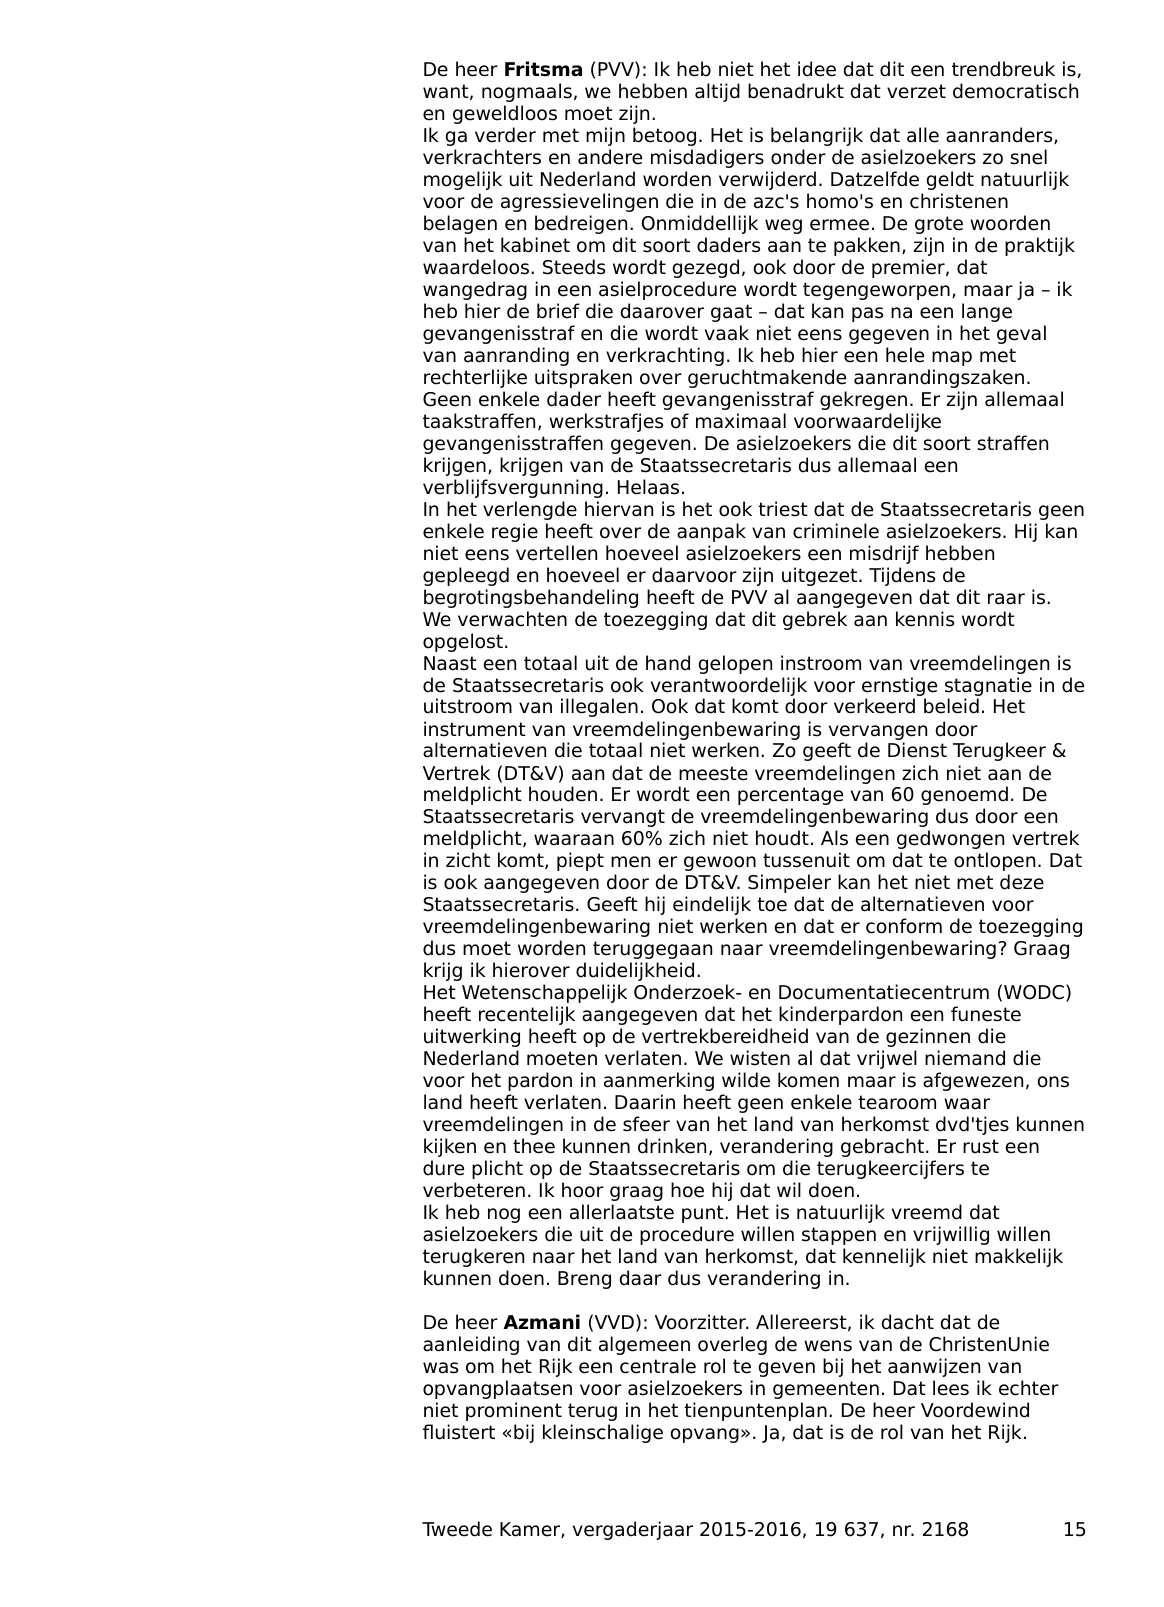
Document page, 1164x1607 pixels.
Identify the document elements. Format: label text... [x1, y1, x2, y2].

text Naast een totaal uit de hand gelopen instroom van vreemdelingen is de Staatssecretaris ook verantwoordelijk voor ernstige stagnatie in de uitstroom van illegalen. Ook dat komt door verkeerd beleid. Het instrument van vreemdelingenbewaring is vervangen door alternatieven die totaal niet werken. Zo geeft de Dienst Terugkeer & Vertrek (DT&V) aan dat de meeste vreemdelingen zich niet aan de meldplicht houden. Er wordt een percentage van 60 genoemd. De Staatssecretaris vervangt de vreemdelingenbewaring dus door een meldplicht, waaraan 60% zich niet houdt. Als een gedwongen vertrek in zicht komt, piept men er gewoon tussenuit om dat te ontlopen. Dat is ook aangegeven door de DT&V. Simpeler kan het niet met deze Staatssecretaris. Geeft hij eindelijk toe dat de alternatieven voor vreemdelingenbewaring niet werken en dat er conform de toezegging dus moet worden teruggegaan naar vreemdelingenbewaring? Graag krijg ik hierover duidelijkheid. [422, 652, 1087, 982]
text De heer Fritsma (PVV): Ik heb niet het idee dat dit een trendbreuk is, want, nogmaals, we hebben altijd benadrukt dat verzet democratisch en geweldloos moet zijn. [422, 59, 1087, 125]
text Het Wetenschappelijk Onderzoek- en Documentatiecentrum (WODC) heeft recentelijk aangegeven dat het kinderpardon een funeste uitwerking heeft op de vertrekbereidheid van de gezinnen die Nederland moeten verlaten. We wisten al dat vrijwel niemand die voor het pardon in aanmerking wilde komen maar is afgewezen, ons land heeft verlaten. Daarin heeft geen enkele tearoom waar vreemdelingen in de sfeer van het land van herkomst dvd'tjes kunnen kijken en thee kunnen drinken, verandering gebracht. Er rust een dure plicht op de Staatssecretaris om die terugkeercijfers te verbeteren. Ik hoor graag hoe hij dat wil doen. [422, 982, 1087, 1202]
text Ik heb nog een allerlaatste punt. Het is natuurlijk vreemd dat asielzoekers die uit de procedure willen stappen en vrijwillig willen terugkeren naar het land van herkomst, dat kennelijk niet makkelijk kunnen doen. Breng daar dus verandering in. [422, 1202, 1087, 1290]
text Ik ga verder met mijn betoog. Het is belangrijk dat alle aanranders, verkrachters en andere misdadigers onder de asielzoekers zo snel mogelijk uit Nederland worden verwijderd. Datzelfde geldt natuurlijk voor de agressievelingen die in de azc's homo's en christenen belagen en bedreigen. Onmiddellijk weg ermee. De grote woorden van het kabinet om dit soort daders aan te pakken, zijn in de praktijk waardeloos. Steeds wordt gezegd, ook door de premier, dat wangedrag in een asielprocedure wordt tegengeworpen, maar ja – ik heb hier de brief die daarover gaat – dat kan pas na een lange gevangenisstraf en die wordt vaak niet eens gegeven in het geval van aanranding en verkrachting. Ik heb hier een hele map met rechterlijke uitspraken over geruchtmakende aanrandingszaken. Geen enkele dader heeft gevangenisstraf gekregen. Er zijn allemaal taakstraffen, werkstrafjes of maximaal voorwaardelijke gevangenisstraffen gegeven. De asielzoekers die dit soort straffen krijgen, krijgen van de Staatssecretaris dus allemaal een verblijfsvergunning. Helaas. [422, 125, 1087, 499]
text In het verlengde hiervan is het ook triest dat de Staatssecretaris geen enkele regie heeft over de aanpak van criminele asielzoekers. Hij kan niet eens vertellen hoeveel asielzoekers een misdrijf hebben gepleegd en hoeveel er daarvoor zijn uitgezet. Tijdens de begrotingsbehandeling heeft de PVV al aangegeven dat dit raar is. We verwachten de toezegging dat dit gebrek aan kennis wordt opgelost. [422, 499, 1087, 652]
text De heer Azmani (VVD): Voorzitter. Allereerst, ik dacht dat de aanleiding van dit algemeen overleg de wens van de ChristenUnie was om het Rijk een centrale rol te geven bij het aanwijzen van opvangplaatsen voor asielzoekers in gemeenten. Dat lees ik echter niet prominent terug in het tienpuntenplan. De heer Voordewind fluistert «bij kleinschalige opvang». Ja, dat is de rol van het Rijk. [422, 1312, 1087, 1444]
